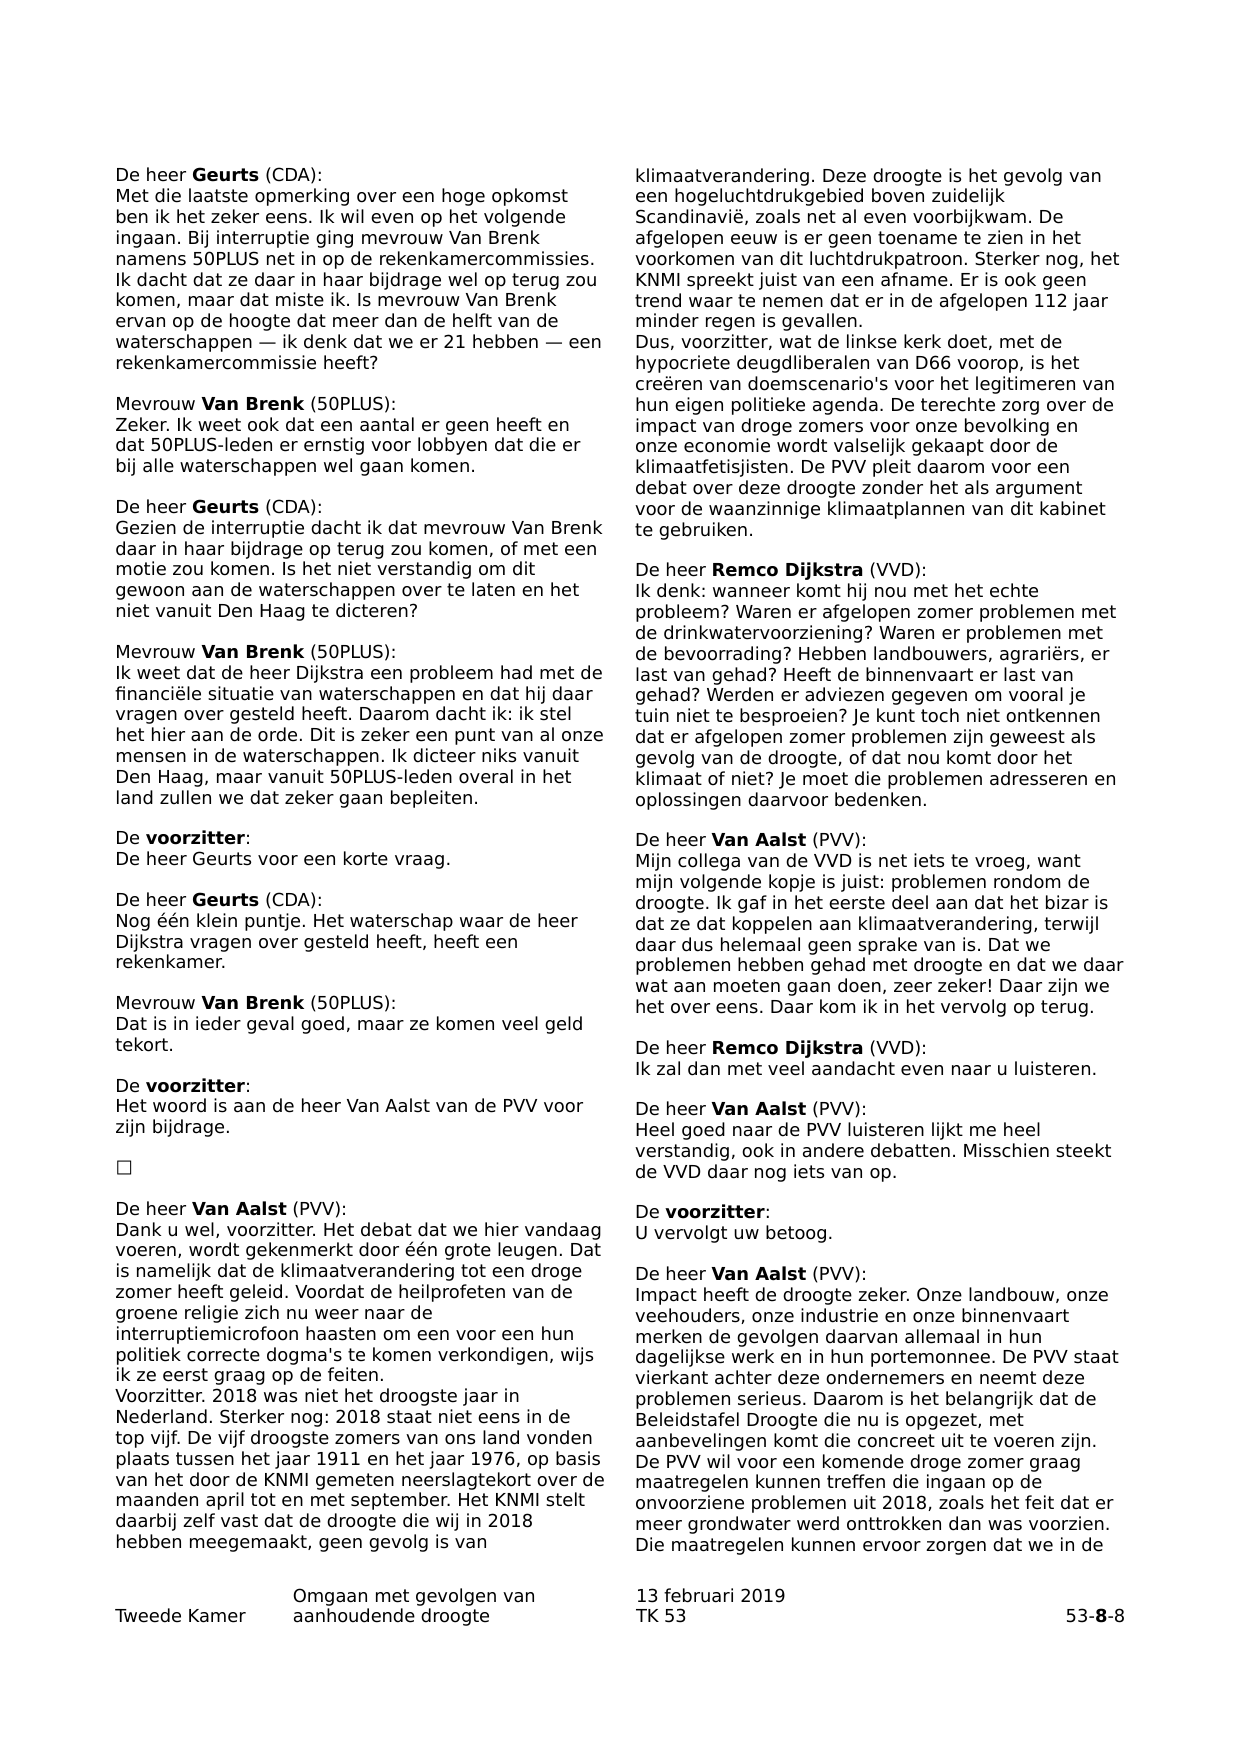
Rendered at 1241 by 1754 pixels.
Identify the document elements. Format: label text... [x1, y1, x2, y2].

text Mevrouw Van Brenk (50PLUS): [115, 642, 605, 662]
text De PVV wil voor een komende droge zomer graag maatregelen kunnen treffen die ingaan op de onvoorziene problemen uit 2018, zoals het feit dat er meer grondwater werd onttrokken dan was voorzien. Die maatregelen kunnen ervoor zorgen dat we in de [635, 1451, 1125, 1556]
text U vervolgt uw betoog. [635, 1223, 1125, 1244]
text De heer Geurts (CDA): [115, 890, 605, 911]
text Dank u wel, voorzitter. Het debat dat we hier vandaag voeren, wordt gekenmerkt door één grote leugen. Dat is namelijk dat de klimaatverandering tot een droge zomer heeft geleid. Voordat de heilprofeten van de groene religie zich nu weer naar de interruptiemicrofoon haasten om een voor een hun politiek correcte dogma's te komen verkondigen, wijs ik ze eerst graag op de feiten. [115, 1219, 605, 1386]
text De heer Remco Dijkstra (VVD): [635, 1038, 1125, 1058]
text De heer Remco Dijkstra (VVD): [635, 560, 1125, 581]
text De heer Van Aalst (PVV): [635, 830, 1125, 851]
text Mevrouw Van Brenk (50PLUS): [115, 393, 605, 414]
text Mevrouw Van Brenk (50PLUS): [115, 993, 605, 1014]
text Nog één klein puntje. Het waterschap waar de heer Dijkstra vragen over gesteld heeft, heeft een rekenkamer. [115, 911, 605, 973]
text Gezien de interruptie dacht ik dat mevrouw Van Brenk daar in haar bijdrage op terug zou komen, of met een motie zou komen. Is het niet verstandig om dit gewoon aan de waterschappen over te laten en het niet vanuit Den Haag te dicteren? [115, 517, 605, 622]
text De heer Van Aalst (PVV): [635, 1099, 1125, 1120]
text Het woord is aan de heer Van Aalst van de PVV voor zijn bijdrage. [115, 1096, 605, 1138]
text Mijn collega van de VVD is net iets te vroeg, want mijn volgende kopje is juist: problemen rondom de droogte. Ik gaf in het eerste deel aan dat het bizar is dat ze dat koppelen aan klimaatverandering, terwijl daar dus helemaal geen sprake van is. Dat we problemen hebben gehad met droogte en dat we daar wat aan moeten gaan doen, zeer zeker! Daar zijn we het over eens. Daar kom ik in het vervolg op terug. [635, 851, 1125, 1018]
text De heer Van Aalst (PVV): [635, 1264, 1125, 1285]
text De voorzitter: [115, 1075, 605, 1096]
text klimaatverandering. Deze droogte is het gevolg van een hogeluchtdrukgebied boven zuidelijk Scandinavië, zoals net al even voorbijkwam. De afgelopen eeuw is er geen toename te zien in het voorkomen van dit luchtdrukpatroon. Sterker nog, het KNMI spreekt juist van een afname. Er is ook geen trend waar te nemen dat er in de afgelopen 112 jaar minder regen is gevallen. [635, 165, 1125, 332]
text Impact heeft de droogte zeker. Onze landbouw, onze veehouders, onze industrie en onze binnenvaart merken de gevolgen daarvan allemaal in hun dagelijkse werk en in hun portemonnee. De PVV staat vierkant achter deze ondernemers en neemt deze problemen serieus. Daarom is het belangrijk dat de Beleidstafel Droogte die nu is opgezet, met aanbevelingen komt die concreet uit te voeren zijn. [635, 1285, 1125, 1451]
text ⬜ [115, 1158, 605, 1178]
text Ik denk: wanneer komt hij nou met het echte probleem? Waren er afgelopen zomer problemen met de drinkwatervoorziening? Waren er problemen met de bevoorrading? Hebben landbouwers, agrariërs, er last van gehad? Heeft de binnenvaart er last van gehad? Werden er adviezen gegeven om vooral je tuin niet te besproeien? Je kunt toch niet ontkennen dat er afgelopen zomer problemen zijn geweest als gevolg van de droogte, of dat nou komt door het klimaat of niet? Je moet die problemen adresseren en oplossingen daarvoor bedenken. [635, 581, 1125, 810]
text De heer Geurts voor een korte vraag. [115, 849, 605, 870]
text Dus, voorzitter, wat de linkse kerk doet, met de hypocriete deugdliberalen van D66 voorop, is het creëren van doemscenario's voor het legitimeren van hun eigen politieke agenda. De terechte zorg over de impact van droge zomers voor onze bevolking en onze economie wordt valselijk gekaapt door de klimaatfetisjisten. De PVV pleit daarom voor een debat over deze droogte zonder het als argument voor de waanzinnige klimaatplannen van dit kabinet te gebruiken. [635, 332, 1125, 540]
text Ik zal dan met veel aandacht even naar u luisteren. [635, 1058, 1125, 1079]
text Ik weet dat de heer Dijkstra een probleem had met de financiële situatie van waterschappen en dat hij daar vragen over gesteld heeft. Daarom dacht ik: ik stel het hier aan de orde. Dit is zeker een punt van al onze mensen in de waterschappen. Ik dicteer niks vanuit Den Haag, maar vanuit 50PLUS-leden overal in het land zullen we dat zeker gaan bepleiten. [115, 662, 605, 808]
text De heer Geurts (CDA): [115, 497, 605, 517]
text Heel goed naar de PVV luisteren lijkt me heel verstandig, ook in andere debatten. Misschien steekt de VVD daar nog iets van op. [635, 1120, 1125, 1182]
text De voorzitter: [115, 828, 605, 849]
text De heer Van Aalst (PVV): [115, 1198, 605, 1219]
text Met die laatste opmerking over een hoge opkomst ben ik het zeker eens. Ik wil even op het volgende ingaan. Bij interruptie ging mevrouw Van Brenk namens 50PLUS net in op de rekenkamercommissies. Ik dacht dat ze daar in haar bijdrage wel op terug zou komen, maar dat miste ik. Is mevrouw Van Brenk ervan op de hoogte dat meer dan de helft van de waterschappen — ik denk dat we er 21 hebben — een rekenkamercommissie heeft? [115, 186, 605, 373]
text Voorzitter. 2018 was niet het droogste jaar in Nederland. Sterker nog: 2018 staat niet eens in de top vijf. De vijf droogste zomers van ons land vonden plaats tussen het jaar 1911 en het jaar 1976, op basis van het door de KNMI gemeten neerslagtekort over de maanden april tot en met september. Het KNMI stelt daarbij zelf vast dat de droogte die wij in 2018 hebben meegemaakt, geen gevolg is van [115, 1386, 605, 1553]
text Zeker. Ik weet ook dat een aantal er geen heeft en dat 50PLUS-leden er ernstig voor lobbyen dat die er bij alle waterschappen wel gaan komen. [115, 414, 605, 477]
text De heer Geurts (CDA): [115, 165, 605, 186]
text Dat is in ieder geval goed, maar ze komen veel geld tekort. [115, 1014, 605, 1055]
text De voorzitter: [635, 1202, 1125, 1223]
